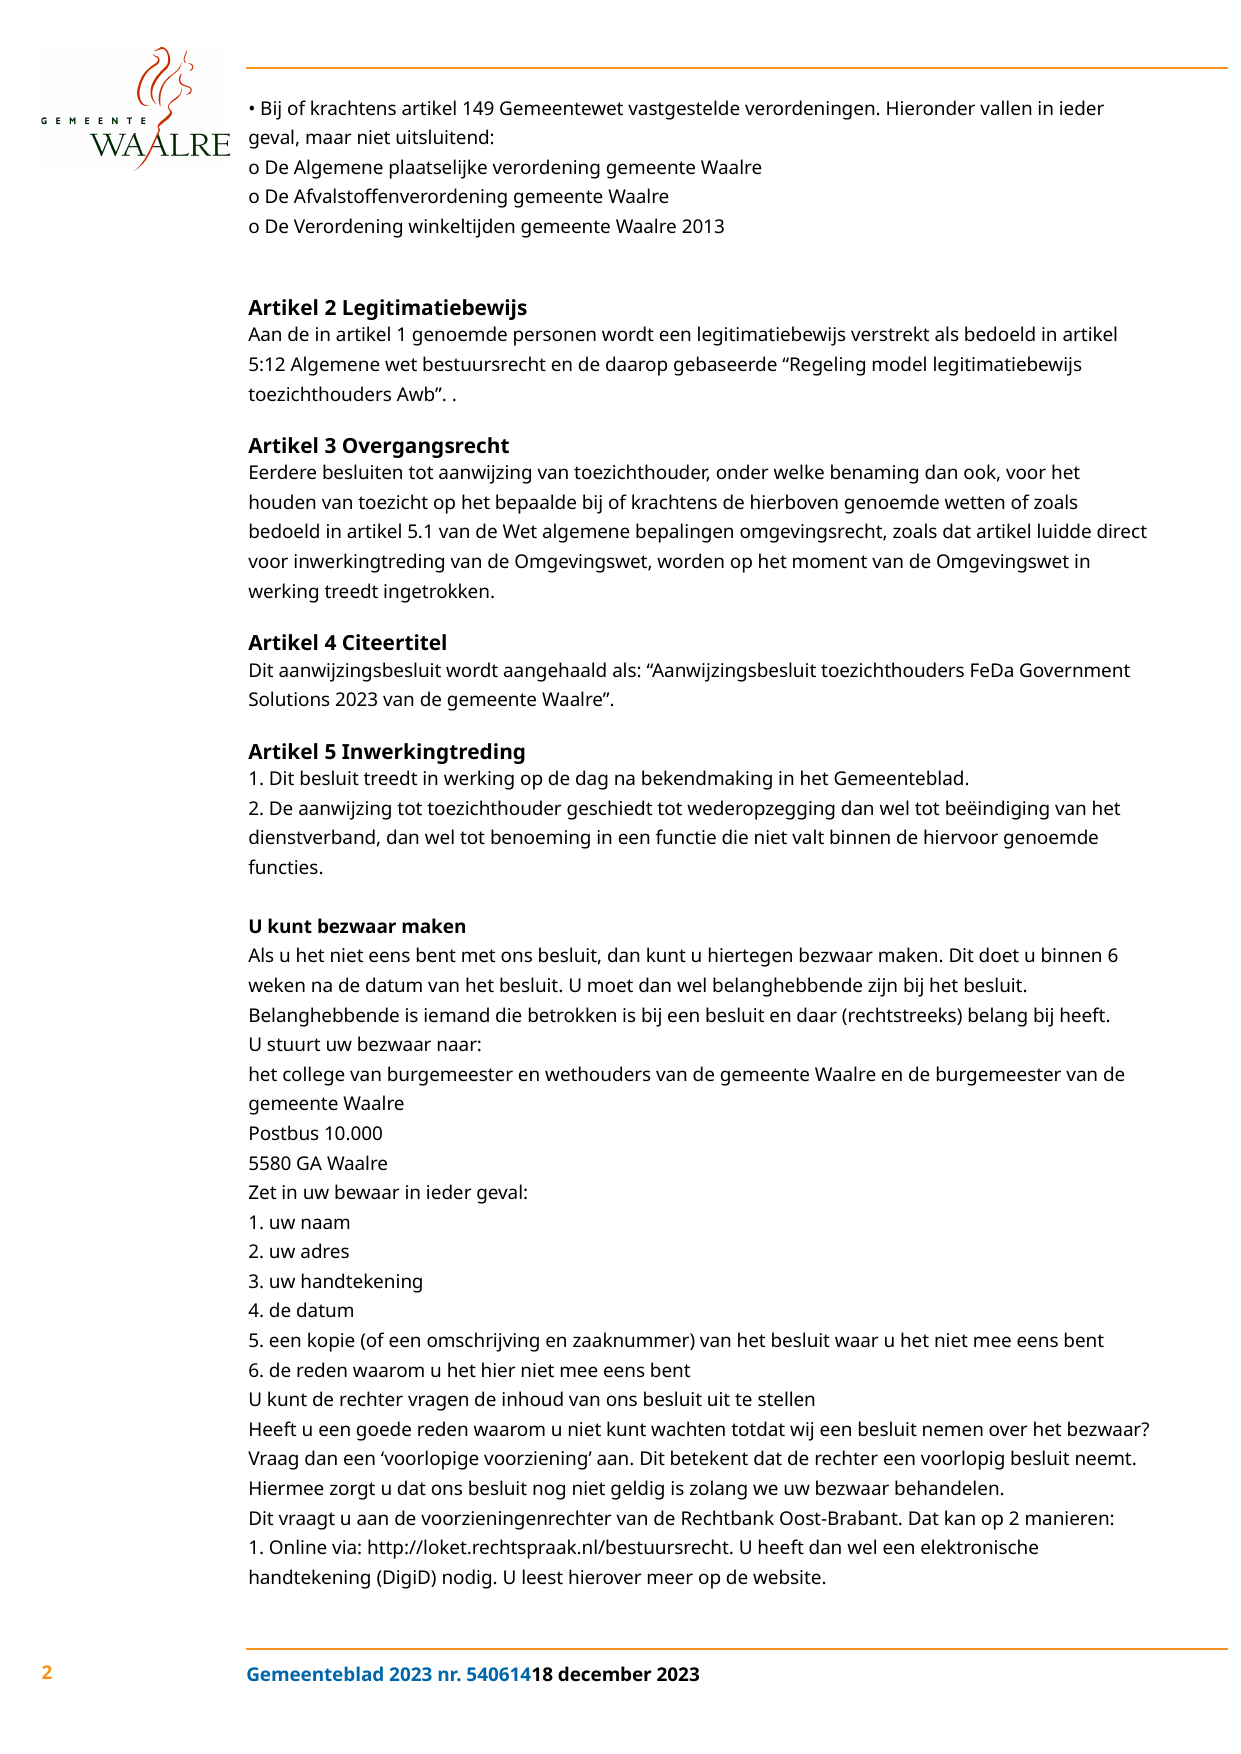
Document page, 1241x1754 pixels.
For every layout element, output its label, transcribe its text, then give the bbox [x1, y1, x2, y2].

text 5580 GA Waalre [248, 1150, 1152, 1176]
text 6. de reden waarom u het hier niet mee eens bent [248, 1357, 1152, 1383]
text het college van burgemeester en wethouders van de gemeente Waalre en de burgemeester van de gemeente Waalre [248, 1061, 1152, 1116]
text 5. een kopie (of een omschrijving en zaaknummer) van het besluit waar u het niet mee eens bent [248, 1327, 1152, 1353]
text Artikel 5 Inwerkingtreding [248, 737, 1152, 765]
text 2. De aanwijzing tot toezichthouder geschiedt tot wederopzegging dan wel tot beëindiging van het dienstverband, dan wel tot benoeming in een functie die niet valt binnen de hiervoor genoemde functies. [248, 795, 1152, 880]
text o De Algemene plaatselijke verordening gemeente Waalre [248, 154, 1152, 180]
text Dit vraagt u aan de voorzieningenrechter van de Rechtbank Oost-Brabant. Dat kan op 2 manieren: [248, 1505, 1152, 1531]
text Artikel 2 Legitimatiebewijs [248, 293, 1152, 322]
text 4. de datum [248, 1298, 1152, 1323]
text 1. uw naam [248, 1209, 1152, 1235]
text 1. Online via: http://loket.rechtspraak.nl/bestuursrecht. U heeft dan wel een elektronische handtekening (DigiD) nodig. U leest hierover meer op de website. [248, 1534, 1152, 1590]
text Heeft u een goede reden waarom u niet kunt wachten totdat wij een besluit nemen over het bezwaar? Vraag dan een ‘voorlopige voorziening’ aan. Dit betekent dat de rechter een voorlopig besluit neemt. Hiermee zorgt u dat ons besluit nog niet geldig is zolang we uw bezwaar behandelen. [248, 1416, 1152, 1501]
text o De Verordening winkeltijden gemeente Waalre 2013 [248, 213, 1152, 239]
text U stuurt uw bezwaar naar: [248, 1031, 1152, 1057]
text Eerdere besluiten tot aanwijzing van toezichthouder, onder welke benaming dan ook, voor het houden van toezicht op het bepaalde bij of krachtens de hierboven genoemde wetten of zoals bedoeld in artikel 5.1 van de Wet algemene bepalingen omgevingsrecht, zoals dat artikel luidde direct voor inwerkingtreding van de Omgevingswet, worden op het moment van de Omgevingswet in werking treedt ingetrokken. [248, 459, 1152, 604]
text Aan de in artikel 1 genoemde personen wordt een legitimatiebewijs verstrekt als bedoeld in artikel 5:12 Algemene wet bestuursrecht en de daarop gebaseerde “Regeling model legitimatiebewijs toezichthouders Awb”. . [248, 322, 1152, 406]
text 3. uw handtekening [248, 1268, 1152, 1294]
text Postbus 10.000 [248, 1120, 1152, 1146]
text Zet in uw bewaar in ieder geval: [248, 1179, 1152, 1205]
text • Bij of krachtens artikel 149 Gemeentewet vastgestelde verordeningen. Hieronder vallen in ieder geval, maar niet uitsluitend: [248, 95, 1152, 150]
text o De Afvalstoffenverordening gemeente Waalre [248, 183, 1152, 209]
text Artikel 4 Citeertitel [248, 628, 1152, 657]
text Artikel 3 Overgangsrecht [248, 431, 1152, 459]
text 2. uw adres [248, 1238, 1152, 1264]
text Dit aanwijzingsbesluit wordt aangehaald als: “Aanwijzingsbesluit toezichthouders FeDa Government Solutions 2023 van de gemeente Waalre”. [248, 657, 1152, 712]
text Als u het niet eens bent met ons besluit, dan kunt u hiertegen bezwaar maken. Dit doet u binnen 6 weken na de datum van het besluit. U moet dan wel belanghebbende zijn bij het besluit. Belanghebbende is iemand die betrokken is bij een besluit en daar (rechtstreeks) belang bij heeft. [248, 943, 1152, 1028]
text U kunt bezwaar maken [248, 913, 1152, 939]
text 1. Dit besluit treedt in werking op de dag na bekendmaking in het Gemeenteblad. [248, 765, 1152, 791]
text U kunt de rechter vragen de inhoud van ons besluit uit te stellen [248, 1386, 1152, 1412]
picture [41, 47, 231, 172]
